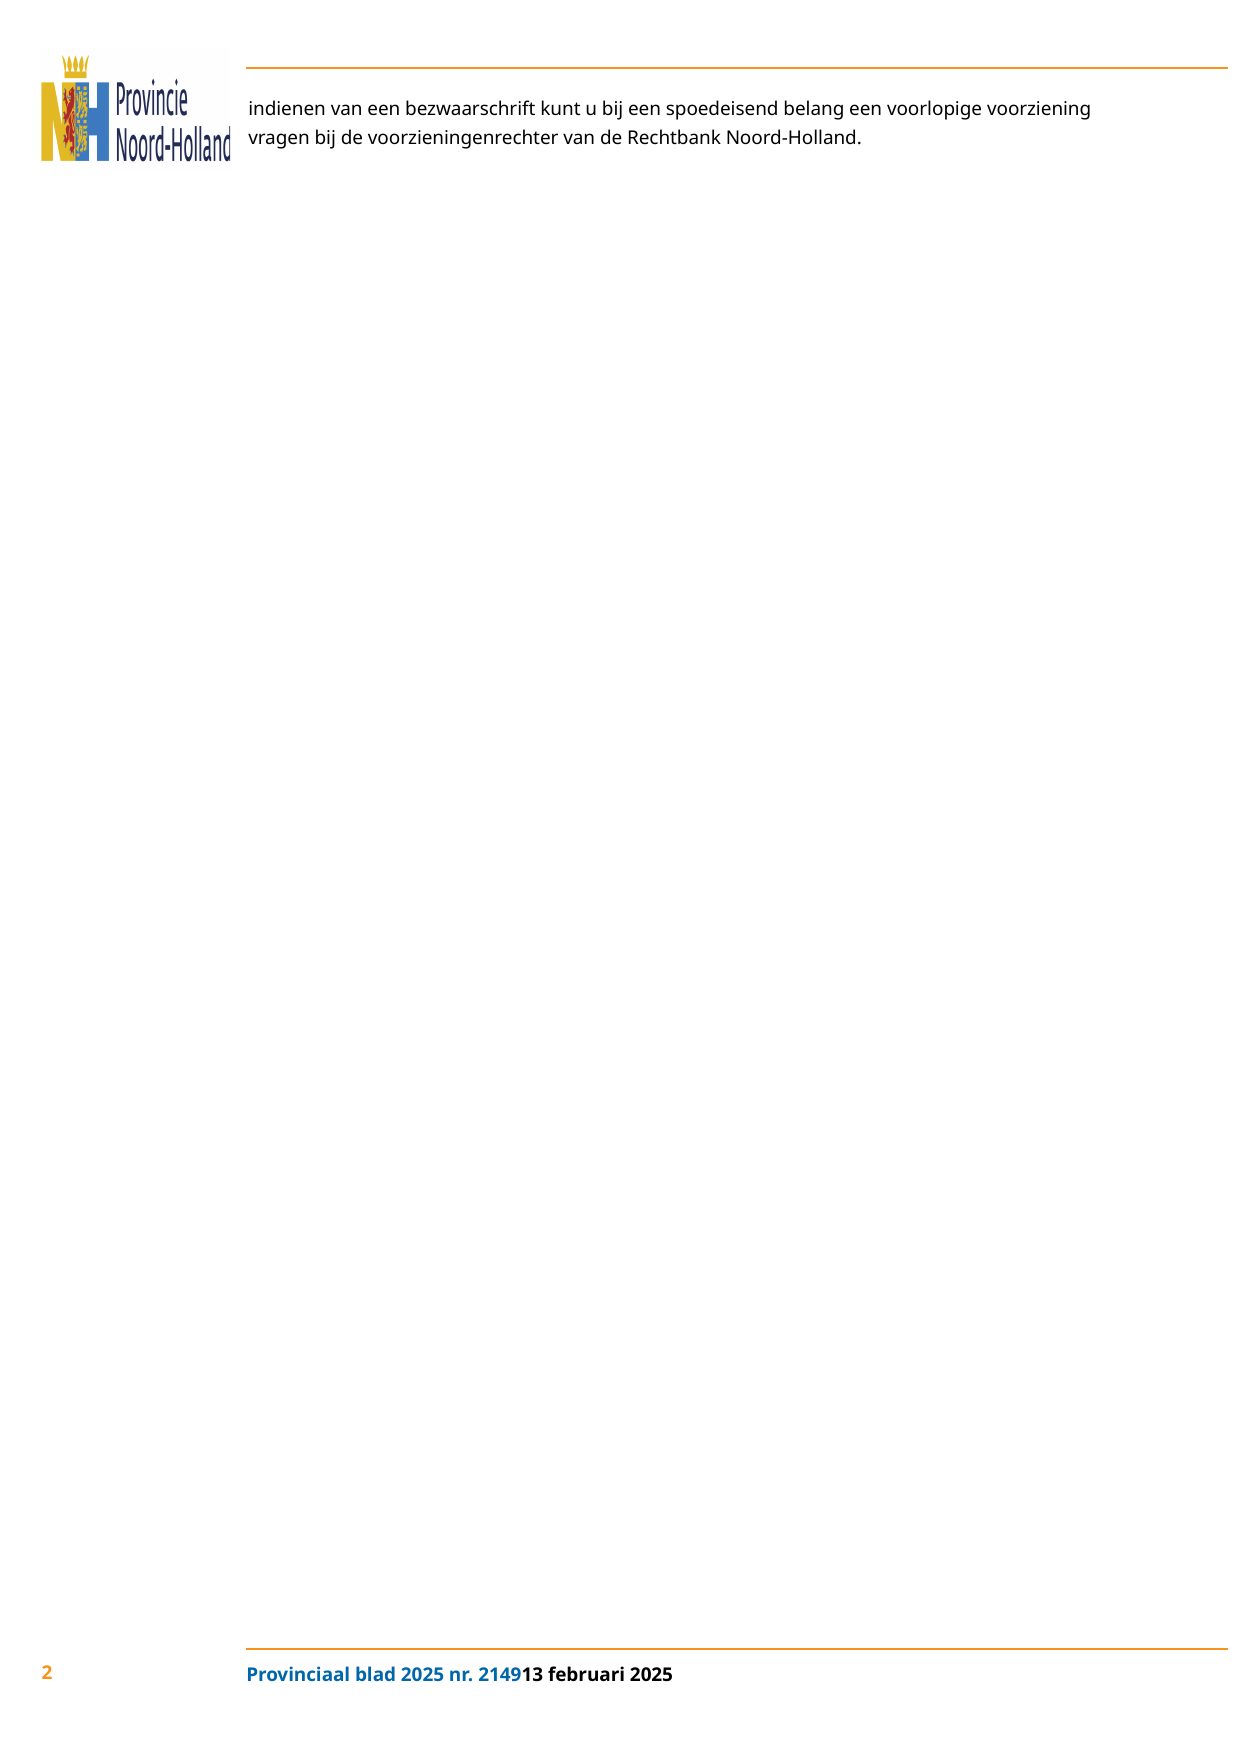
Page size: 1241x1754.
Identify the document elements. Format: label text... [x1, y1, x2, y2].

text indienen van een bezwaarschrift kunt u bij een spoedeisend belang een voorlopige voorziening vragen bij de voorzieningenrechter van de Rechtbank Noord-Holland. [248, 95, 1152, 150]
picture [41, 47, 231, 172]
